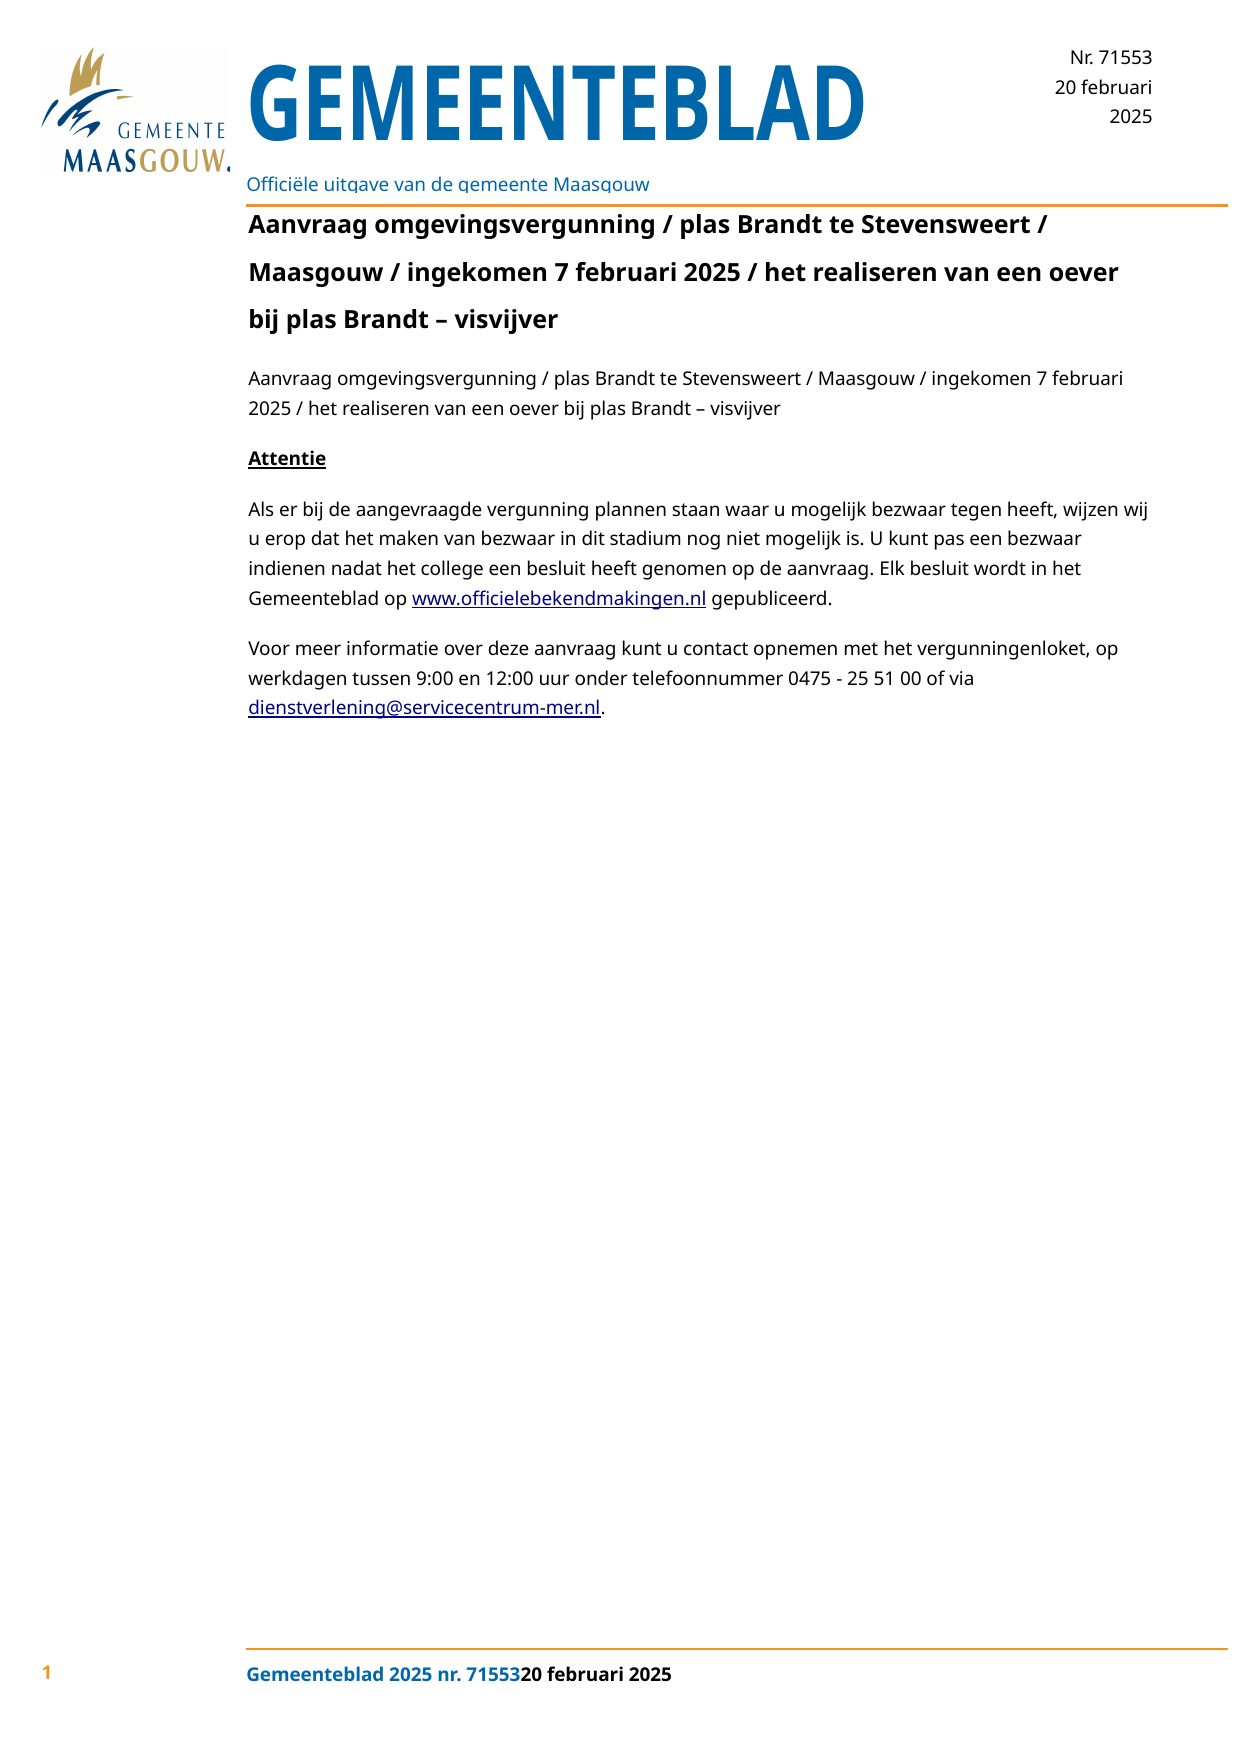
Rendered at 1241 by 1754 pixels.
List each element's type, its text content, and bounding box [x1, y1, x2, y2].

text Aanvraag omgevingsvergunning / plas Brandt te Stevensweert / Maasgouw / ingekomen 7 februari 2025 / het realiseren van een oever bij plas Brandt – visvijver [248, 366, 1152, 421]
text Voor meer informatie over deze aanvraag kunt u contact opnemen met het vergunningenloket, op werkdagen tussen 9:00 en 12:00 uur onder telefoonnummer 0475 - 25 51 00 of via dienstverlening@servicecentrum-mer.nl. [248, 635, 1152, 720]
text Aanvraag omgevingsvergunning / plas Brandt te Stevensweert / Maasgouw / ingekomen 7 februari 2025 / het realiseren van een oever bij plas Brandt – visvijver [248, 207, 1152, 336]
text Als er bij de aangevraagde vergunning plannen staan waar u mogelijk bezwaar tegen heeft, wijzen wij u erop dat het maken van bezwaar in dit stadium nog niet mogelijk is. U kunt pas een bezwaar indienen nadat het college een besluit heeft genomen op de aanvraag. Elk besluit wordt in het Gemeenteblad op www.officielebekendmakingen.nl gepubliceerd. [248, 496, 1152, 610]
picture [41, 47, 231, 172]
text Attentie [248, 446, 1152, 471]
